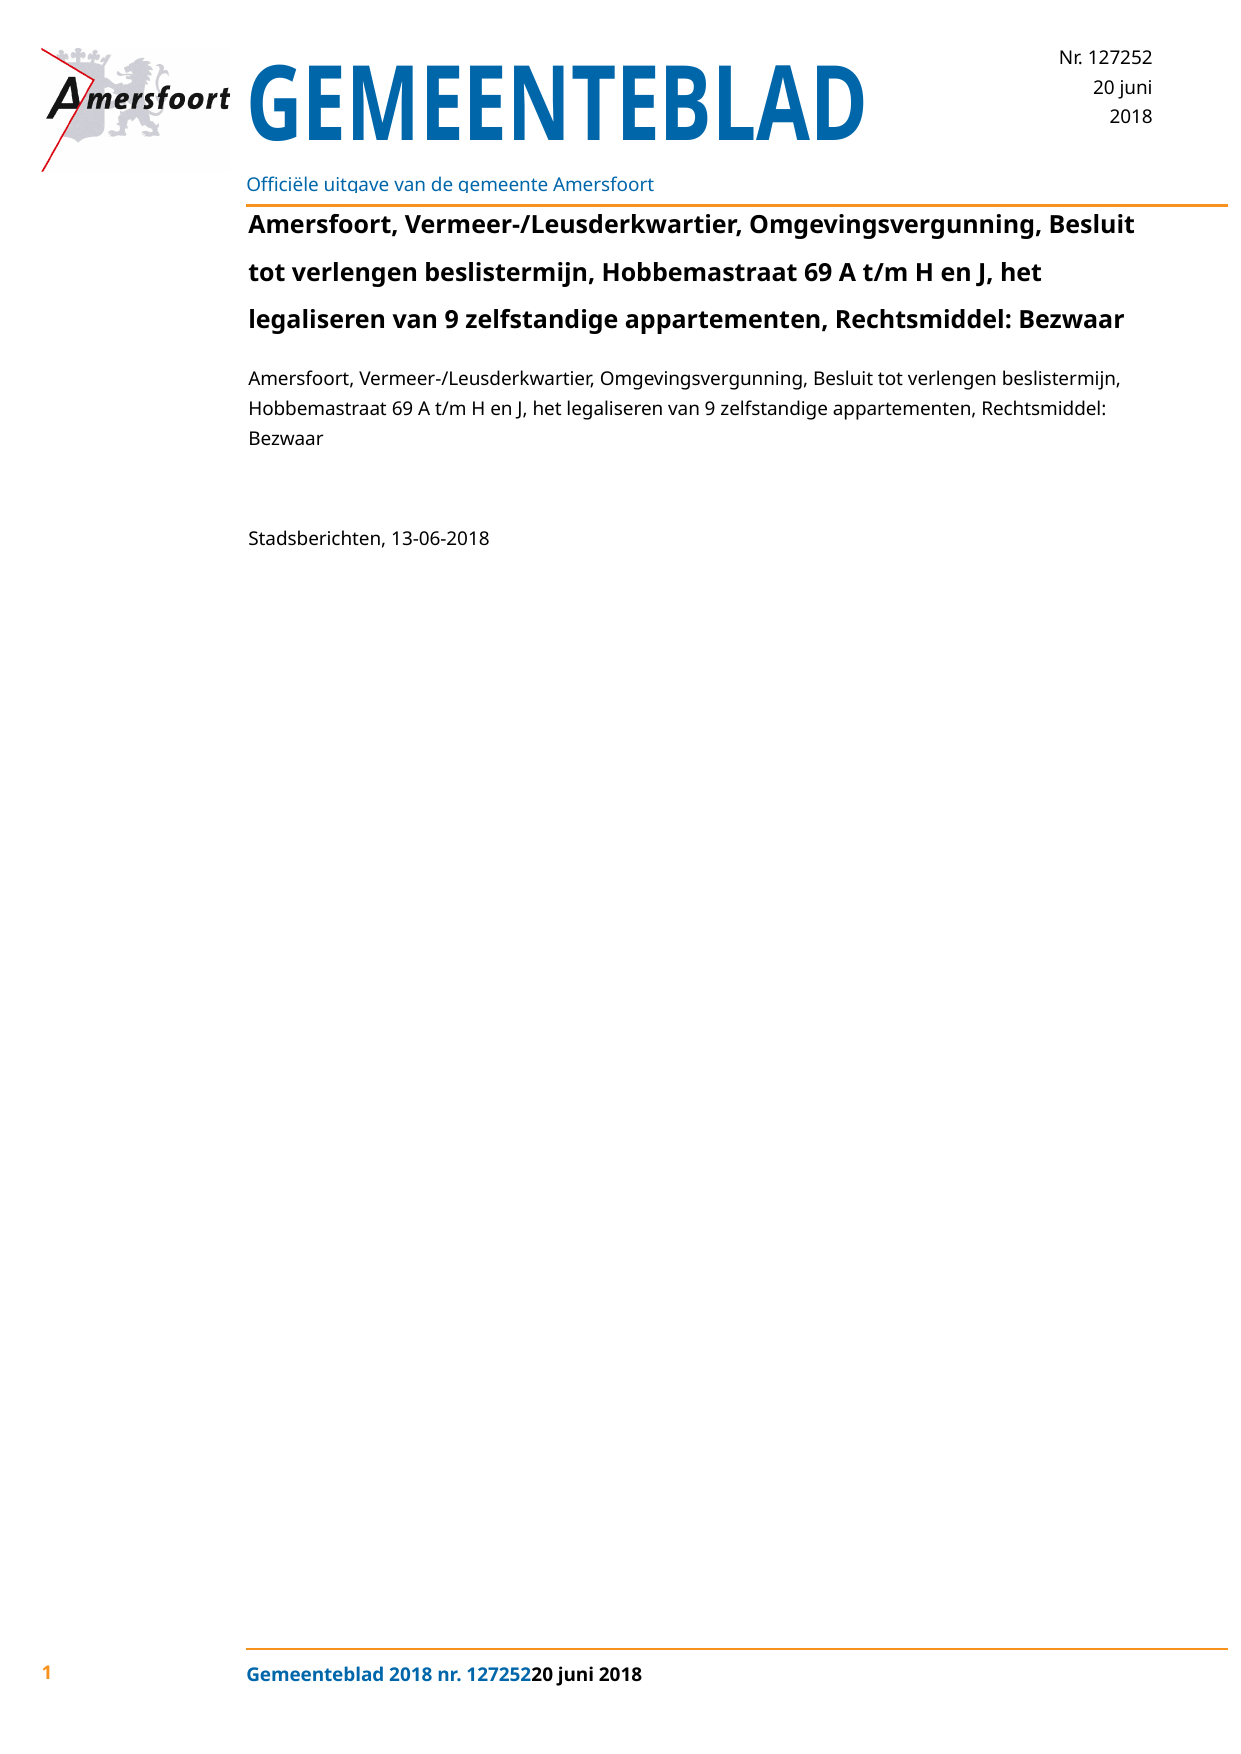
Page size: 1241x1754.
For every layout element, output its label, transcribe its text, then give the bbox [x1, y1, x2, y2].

text Amersfoort, Vermeer-/Leusderkwartier, Omgevingsvergunning, Besluit tot verlengen beslistermijn, Hobbemastraat 69 A t/m H en J, het legaliseren van 9 zelfstandige appartementen, Rechtsmiddel: Bezwaar [248, 207, 1152, 336]
picture [41, 47, 231, 172]
text Amersfoort, Vermeer-/Leusderkwartier, Omgevingsvergunning, Besluit tot verlengen beslistermijn, Hobbemastraat 69 A t/m H en J, het legaliseren van 9 zelfstandige appartementen, Rechtsmiddel: Bezwaar [248, 366, 1152, 450]
text Stadsberichten, 13-06-2018 [248, 526, 1152, 551]
